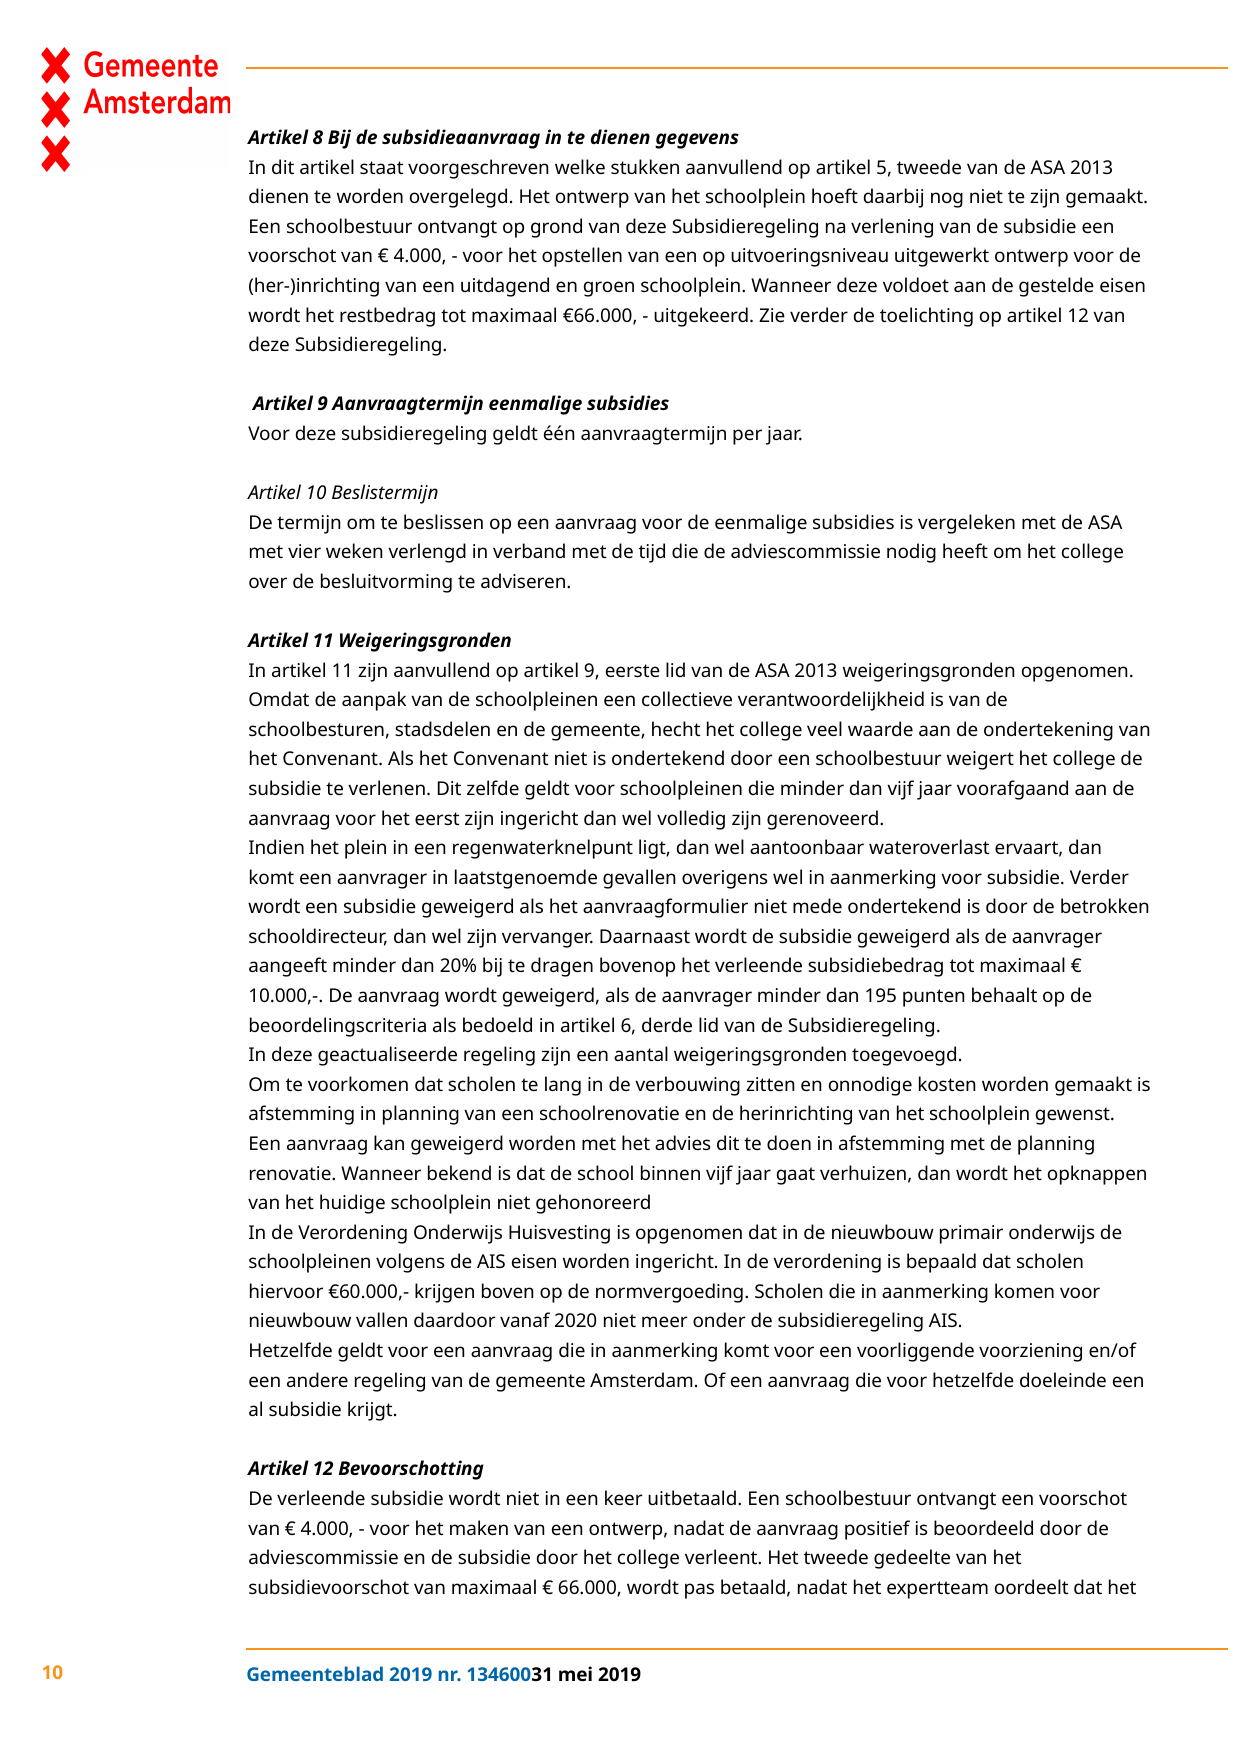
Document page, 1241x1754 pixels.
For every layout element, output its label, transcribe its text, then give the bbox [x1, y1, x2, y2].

picture [41, 47, 231, 172]
text Voor deze subsidieregeling geldt één aanvraagtermijn per jaar. [248, 420, 1152, 446]
text Een schoolbestuur ontvangt op grond van deze Subsidieregeling na verlening van de subsidie een voorschot van € 4.000, - voor het opstellen van een op uitvoeringsniveau uitgewerkt ontwerp voor de (her-)inrichting van een uitdagend en groen schoolplein. Wanneer deze voldoet aan de gestelde eisen wordt het restbedrag tot maximaal €66.000, - uitgekeerd. Zie verder de toelichting op artikel 12 van deze Subsidieregeling. [248, 213, 1152, 357]
text Artikel 10 Beslistermijn [248, 479, 1152, 505]
text De verleende subsidie wordt niet in een keer uitbetaald. Een schoolbestuur ontvangt een voorschot van € 4.000, - voor het maken van een ontwerp, nadat de aanvraag positief is beoordeeld door de adviescommissie en de subsidie door het college verleent. Het tweede gedeelte van het subsidievoorschot van maximaal € 66.000, wordt pas betaald, nadat het expertteam oordeelt dat het [248, 1485, 1152, 1600]
text Artikel 11 Weigeringsgronden [248, 627, 1152, 653]
text In deze geactualiseerde regeling zijn een aantal weigeringsgronden toegevoegd. [248, 1041, 1152, 1067]
text In dit artikel staat voorgeschreven welke stukken aanvullend op artikel 5, tweede van de ASA 2013 dienen te worden overgelegd. Het ontwerp van het schoolplein hoeft daarbij nog niet te zijn gemaakt. [248, 154, 1152, 209]
text Artikel 8 Bij de subsidieaanvraag in te dienen gegevens [248, 124, 1152, 150]
text In de Verordening Onderwijs Huisvesting is opgenomen dat in de nieuwbouw primair onderwijs de schoolpleinen volgens de AIS eisen worden ingericht. In de verordening is bepaald dat scholen hiervoor €60.000,- krijgen boven op de normvergoeding. Scholen die in aanmerking komen voor nieuwbouw vallen daardoor vanaf 2020 niet meer onder de subsidieregeling AIS. [248, 1219, 1152, 1333]
text Indien het plein in een regenwaterknelpunt ligt, dan wel aantoonbaar wateroverlast ervaart, dan komt een aanvrager in laatstgenoemde gevallen overigens wel in aanmerking voor subsidie. Verder wordt een subsidie geweigerd als het aanvraagformulier niet mede ondertekend is door de betrokken schooldirecteur, dan wel zijn vervanger. Daarnaast wordt de subsidie geweigerd als de aanvrager aangeeft minder dan 20% bij te dragen bovenop het verleende subsidiebedrag tot maximaal € 10.000,-. De aanvraag wordt geweigerd, als de aanvrager minder dan 195 punten behaalt op de beoordelingscriteria als bedoeld in artikel 6, derde lid van de Subsidieregeling. [248, 834, 1152, 1038]
text Om te voorkomen dat scholen te lang in de verbouwing zitten en onnodige kosten worden gemaakt is afstemming in planning van een schoolrenovatie en de herinrichting van het schoolplein gewenst. Een aanvraag kan geweigerd worden met het advies dit te doen in afstemming met de planning renovatie. Wanneer bekend is dat de school binnen vijf jaar gaat verhuizen, dan wordt het opknappen van het huidige schoolplein niet gehonoreerd [248, 1071, 1152, 1215]
text Hetzelfde geldt voor een aanvraag die in aanmerking komt voor een voorliggende voorziening en/of een andere regeling van de gemeente Amsterdam. Of een aanvraag die voor hetzelfde doeleinde een al subsidie krijgt. [248, 1337, 1152, 1422]
text Artikel 12 Bevoorschotting [248, 1456, 1152, 1481]
text Artikel 9 Aanvraagtermijn eenmalige subsidies [248, 391, 1152, 416]
text De termijn om te beslissen op een aanvraag voor de eenmalige subsidies is vergeleken met de ASA met vier weken verlengd in verband met de tijd die de adviescommissie nodig heeft om het college over de besluitvorming te adviseren. [248, 509, 1152, 594]
text In artikel 11 zijn aanvullend op artikel 9, eerste lid van de ASA 2013 weigeringsgronden opgenomen. Omdat de aanpak van de schoolpleinen een collectieve verantwoordelijkheid is van de schoolbesturen, stadsdelen en de gemeente, hecht het college veel waarde aan de ondertekening van het Convenant. Als het Convenant niet is ondertekend door een schoolbestuur weigert het college de subsidie te verlenen. Dit zelfde geldt voor schoolpleinen die minder dan vijf jaar voorafgaand aan de aanvraag voor het eerst zijn ingericht dan wel volledig zijn gerenoveerd. [248, 657, 1152, 831]
